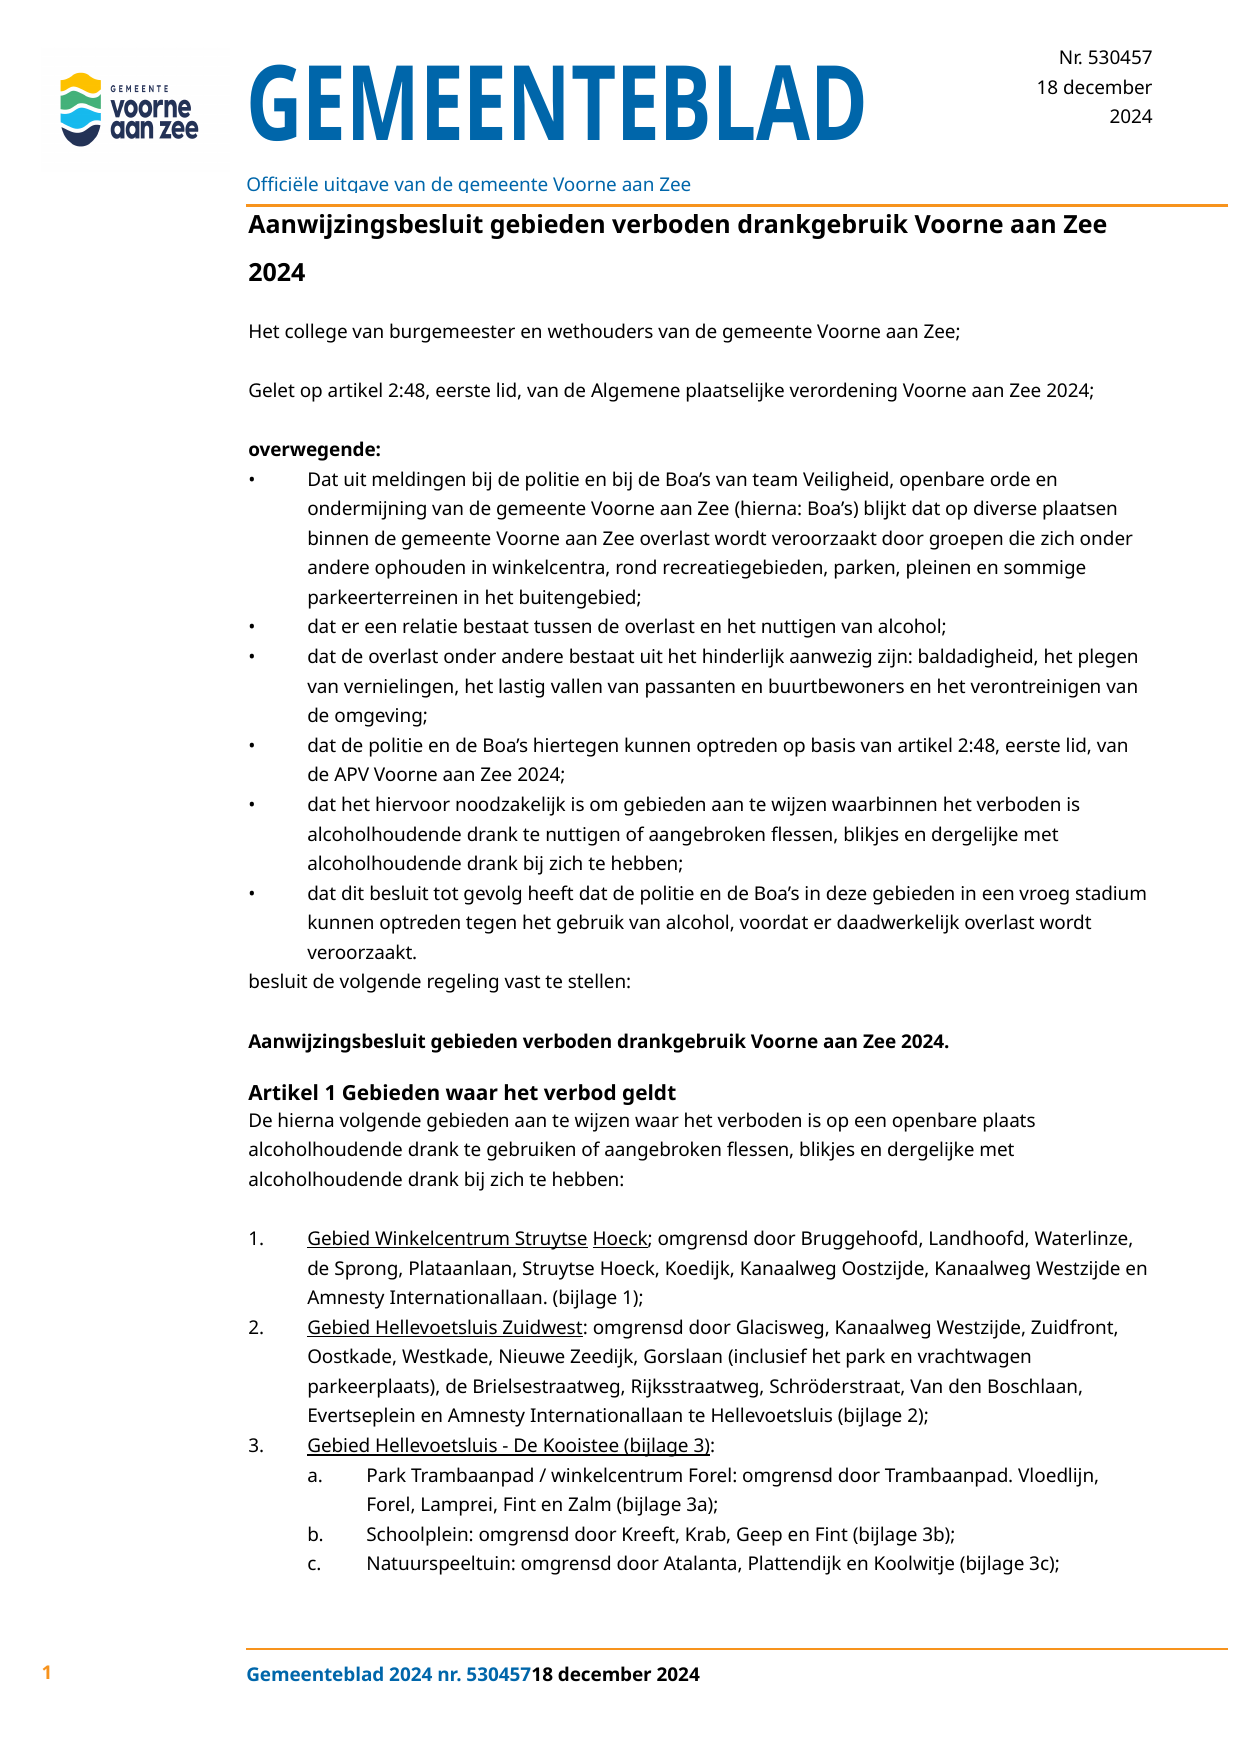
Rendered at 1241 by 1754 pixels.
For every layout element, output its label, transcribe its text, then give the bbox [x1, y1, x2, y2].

list Gebied Winkelcentrum Struytse Hoeck; omgrensd door Bruggehoofd, Landhoofd, Waterlinze, de Sprong, Plataanlaan, Struytse Hoeck, Koedijk, Kanaalweg Oostzijde, Kanaalweg Westzijde en Amnesty Internationallaan. (bijlage 1); [248, 1225, 1152, 1310]
list Gebied Hellevoetsluis Zuidwest: omgrensd door Glacisweg, Kanaalweg Westzijde, Zuidfront, Oostkade, Westkade, Nieuwe Zeedijk, Gorslaan (inclusief het park en vrachtwagen parkeerplaats), de Brielsestraatweg, Rijksstraatweg, Schröderstraat, Van den Boschlaan, Evertseplein en Amnesty Internationallaan te Hellevoetsluis (bijlage 2); [248, 1314, 1152, 1428]
text Artikel 1 Gebieden waar het verbod geldt [248, 1078, 1152, 1107]
list dat het hiervoor noodzakelijk is om gebieden aan te wijzen waarbinnen het verboden is alcoholhoudende drank te nuttigen of aangebroken flessen, blikjes en dergelijke met alcoholhoudende drank bij zich te hebben; [248, 791, 1152, 876]
list Gebied Hellevoetsluis - De Kooistee (bijlage 3): [248, 1432, 1152, 1458]
list Natuurspeeltuin: omgrensd door Atalanta, Plattendijk en Koolwitje (bijlage 3c); [307, 1551, 1152, 1576]
text De hierna volgende gebieden aan te wijzen waar het verboden is op een openbare plaats alcoholhoudende drank te gebruiken of aangebroken flessen, blikjes en dergelijke met alcoholhoudende drank bij zich te hebben: [248, 1107, 1152, 1192]
text besluit de volgende regeling vast te stellen: [248, 969, 1152, 994]
list dat de overlast onder andere bestaat uit het hinderlijk aanwezig zijn: baldadigheid, het plegen van vernielingen, het lastig vallen van passanten en buurtbewoners en het verontreinigen van de omgeving; [248, 643, 1152, 728]
text Aanwijzingsbesluit gebieden verboden drankgebruik Voorne aan Zee 2024. [248, 1028, 1152, 1054]
list dat dit besluit tot gevolg heeft dat de politie en de Boa’s in deze gebieden in een vroeg stadium kunnen optreden tegen het gebruik van alcohol, voordat er daadwerkelijk overlast wordt veroorzaakt. [248, 880, 1152, 965]
text Aanwijzingsbesluit gebieden verboden drankgebruik Voorne aan Zee 2024 [248, 207, 1152, 288]
text overwegende: [248, 436, 1152, 462]
list Schoolplein: omgrensd door Kreeft, Krab, Geep en Fint (bijlage 3b); [307, 1521, 1152, 1547]
picture [41, 47, 231, 172]
list Dat uit meldingen bij de politie en bij de Boa’s van team Veiligheid, openbare orde en ondermijning van de gemeente Voorne aan Zee (hierna: Boa’s) blijkt dat op diverse plaatsen binnen de gemeente Voorne aan Zee overlast wordt veroorzaakt door groepen die zich onder andere ophouden in winkelcentra, rond recreatiegebieden, parken, pleinen en sommige parkeerterreinen in het buitengebied; [248, 466, 1152, 610]
list dat de politie en de Boa’s hiertegen kunnen optreden op basis van artikel 2:48, eerste lid, van de APV Voorne aan Zee 2024; [248, 732, 1152, 787]
list dat er een relatie bestaat tussen de overlast en het nuttigen van alcohol; [248, 614, 1152, 639]
text Gelet op artikel 2:48, eerste lid, van de Algemene plaatselijke verordening Voorne aan Zee 2024; [248, 377, 1152, 403]
text Het college van burgemeester en wethouders van de gemeente Voorne aan Zee; [248, 318, 1152, 344]
list Park Trambaanpad / winkelcentrum Forel: omgrensd door Trambaanpad. Vloedlijn, Forel, Lamprei, Fint en Zalm (bijlage 3a); [307, 1462, 1152, 1517]
